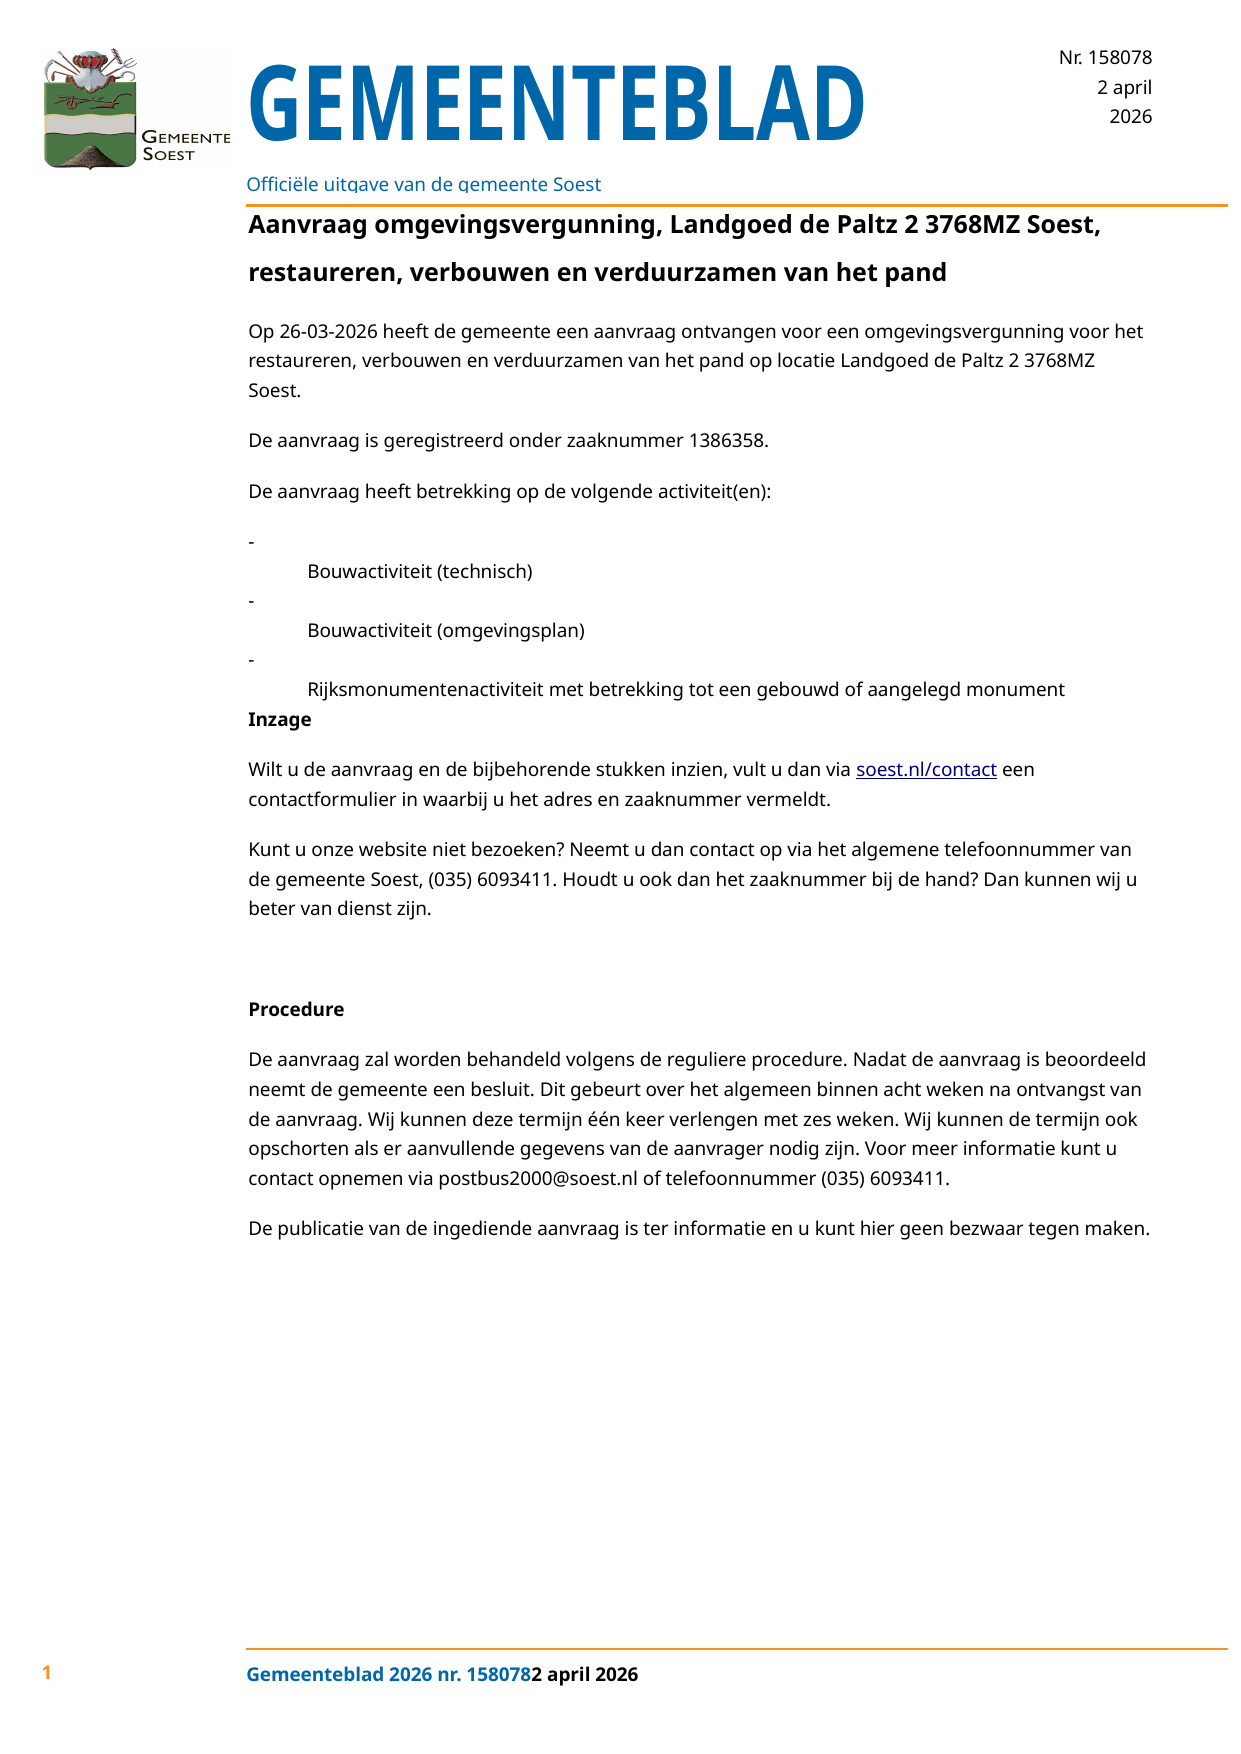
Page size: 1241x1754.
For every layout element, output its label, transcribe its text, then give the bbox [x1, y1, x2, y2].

picture [41, 47, 231, 172]
text De aanvraag is geregistreerd onder zaaknummer 1386358. [248, 427, 1152, 453]
list Bouwactiviteit (technisch) [248, 558, 1152, 584]
text Procedure [248, 996, 1152, 1022]
text Inzage [248, 706, 1152, 732]
text De aanvraag zal worden behandeld volgens de reguliere procedure. Nadat de aanvraag is beoordeeld neemt de gemeente een besluit. Dit gebeurt over het algemeen binnen acht weken na ontvangst van de aanvraag. Wij kunnen deze termijn één keer verlengen met zes weken. Wij kunnen de termijn ook opschorten als er aanvullende gegevens van de aanvrager nodig zijn. Voor meer informatie kunt u contact opnemen via postbus2000@soest.nl of telefoonnummer (035) 6093411. [248, 1047, 1152, 1191]
text De aanvraag heeft betrekking op de volgende activiteit(en): [248, 478, 1152, 504]
text Kunt u onze website niet bezoeken? Neemt u dan contact op via het algemene telefoonnummer van de gemeente Soest, (035) 6093411. Houdt u ook dan het zaaknummer bij de hand? Dan kunnen wij u beter van dienst zijn. [248, 836, 1152, 921]
text Wilt u de aanvraag en de bijbehorende stukken inzien, vult u dan via soest.nl/contact een contactformulier in waarbij u het adres en zaaknummer vermeldt. [248, 756, 1152, 812]
list Bouwactiviteit (omgevingsplan) [248, 617, 1152, 643]
list Rijksmonumentenactiviteit met betrekking tot een gebouwd of aangelegd monument [248, 676, 1152, 702]
text Aanvraag omgevingsvergunning, Landgoed de Paltz 2 3768MZ Soest, restaureren, verbouwen en verduurzamen van het pand [248, 207, 1152, 288]
text De publicatie van de ingediende aanvraag is ter informatie en u kunt hier geen bezwaar tegen maken. [248, 1215, 1152, 1241]
text Op 26-03-2026 heeft de gemeente een aanvraag ontvangen voor een omgevingsvergunning voor het restaureren, verbouwen en verduurzamen van het pand op locatie Landgoed de Paltz 2 3768MZ Soest. [248, 318, 1152, 403]
